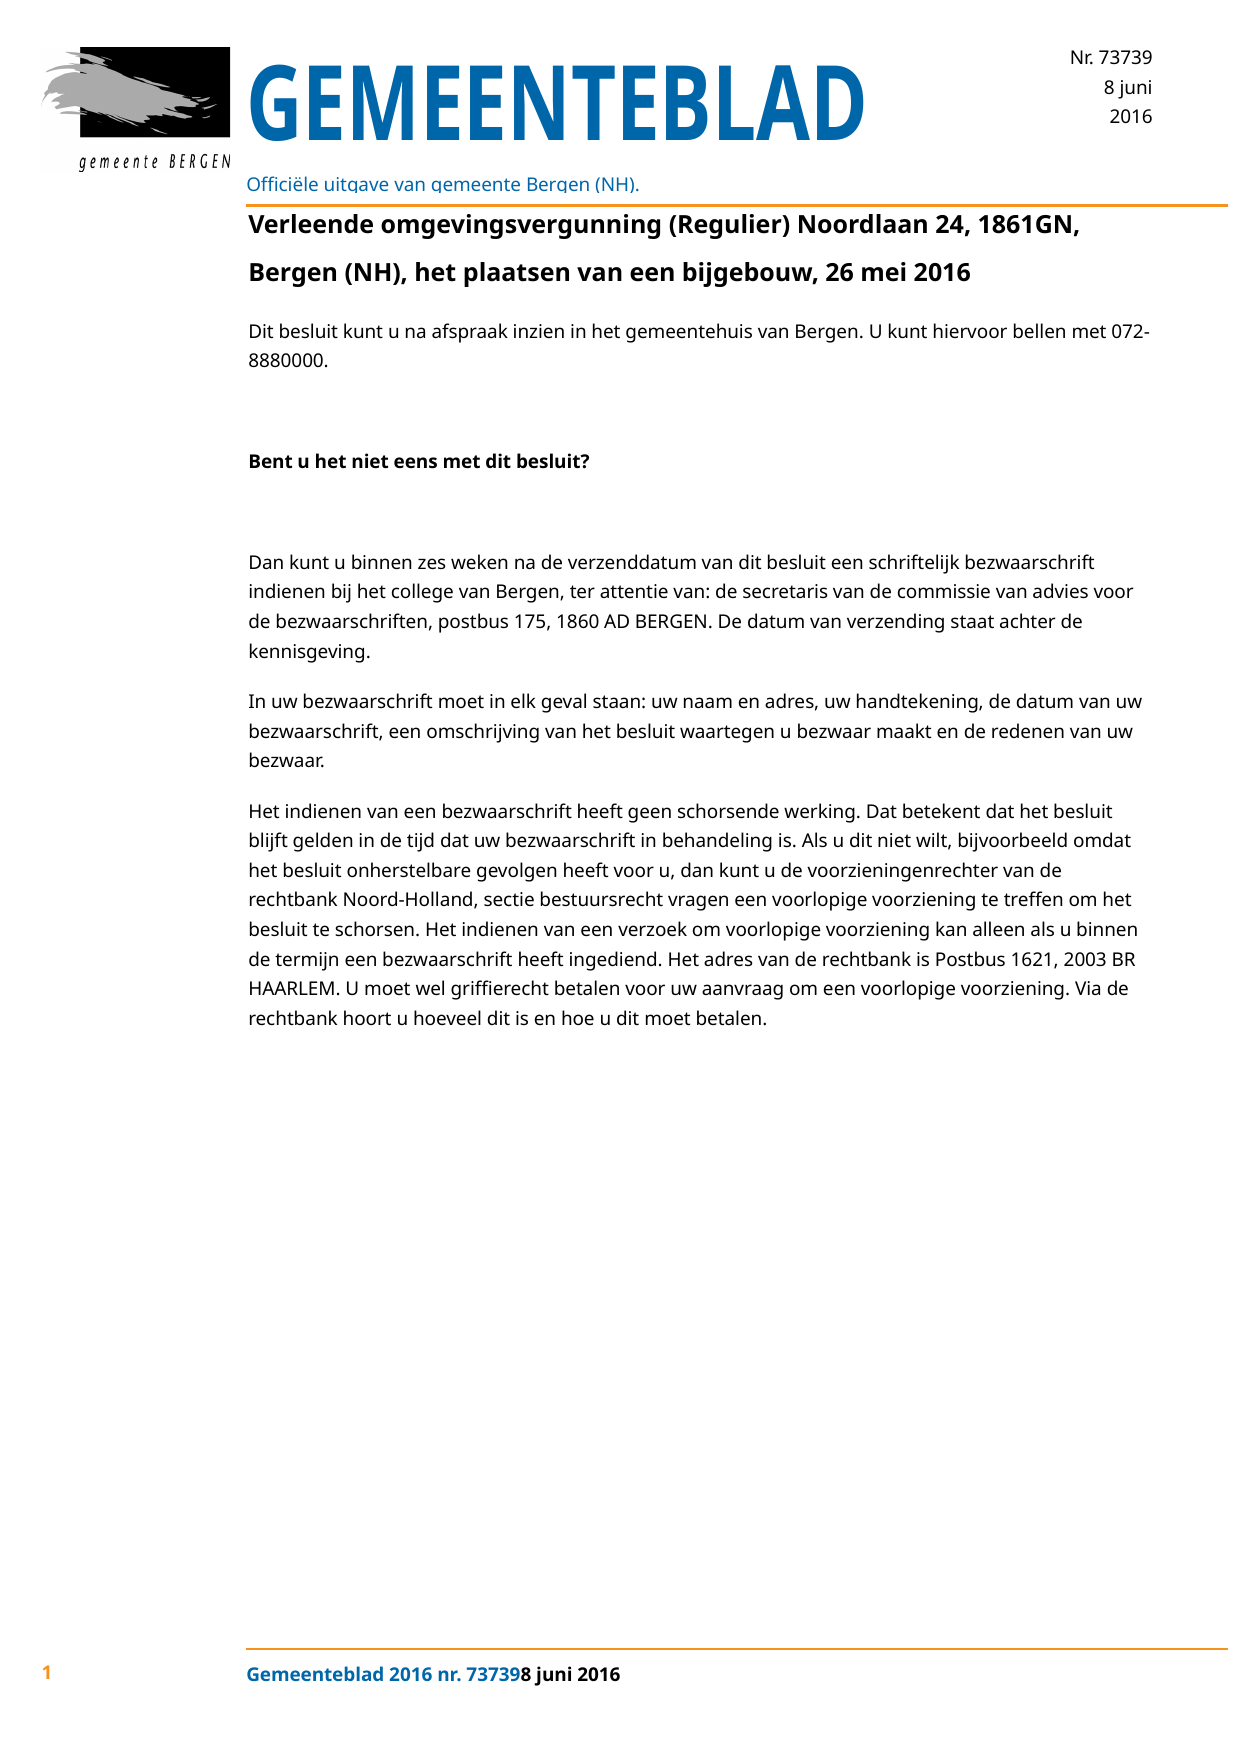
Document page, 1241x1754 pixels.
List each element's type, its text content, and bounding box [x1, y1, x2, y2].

text In uw bezwaarschrift moet in elk geval staan: uw naam en adres, uw handtekening, de datum van uw bezwaarschrift, een omschrijving van het besluit waartegen u bezwaar maakt en de redenen van uw bezwaar. [248, 688, 1152, 773]
text Bent u het niet eens met dit besluit? [248, 448, 1152, 474]
text Dan kunt u binnen zes weken na de verzenddatum van dit besluit een schriftelijk bezwaarschrift indienen bij het college van Bergen, ter attentie van: de secretaris van de commissie van advies voor de bezwaarschriften, postbus 175, 1860 AD BERGEN. De datum van verzending staat achter de kennisgeving. [248, 549, 1152, 664]
text Verleende omgevingsvergunning (Regulier) Noordlaan 24, 1861GN, Bergen (NH), het plaatsen van een bijgebouw, 26 mei 2016 [248, 207, 1152, 288]
text Het indienen van een bezwaarschrift heeft geen schorsende werking. Dat betekent dat het besluit blijft gelden in de tijd dat uw bezwaarschrift in behandeling is. Als u dit niet wilt, bijvoorbeeld omdat het besluit onherstelbare gevolgen heeft voor u, dan kunt u de voorzieningenrechter van de rechtbank Noord-Holland, sectie bestuursrecht vragen een voorlopige voorziening te treffen om het besluit te schorsen. Het indienen van een verzoek om voorlopige voorziening kan alleen als u binnen de termijn een bezwaarschrift heeft ingediend. Het adres van de rechtbank is Postbus 1621, 2003 BR HAARLEM. U moet wel griffierecht betalen voor uw aanvraag om een voorlopige voorziening. Via de rechtbank hoort u hoeveel dit is en hoe u dit moet betalen. [248, 798, 1152, 1031]
text Dit besluit kunt u na afspraak inzien in het gemeentehuis van Bergen. U kunt hiervoor bellen met 072-8880000. [248, 318, 1152, 373]
picture [41, 47, 231, 172]
